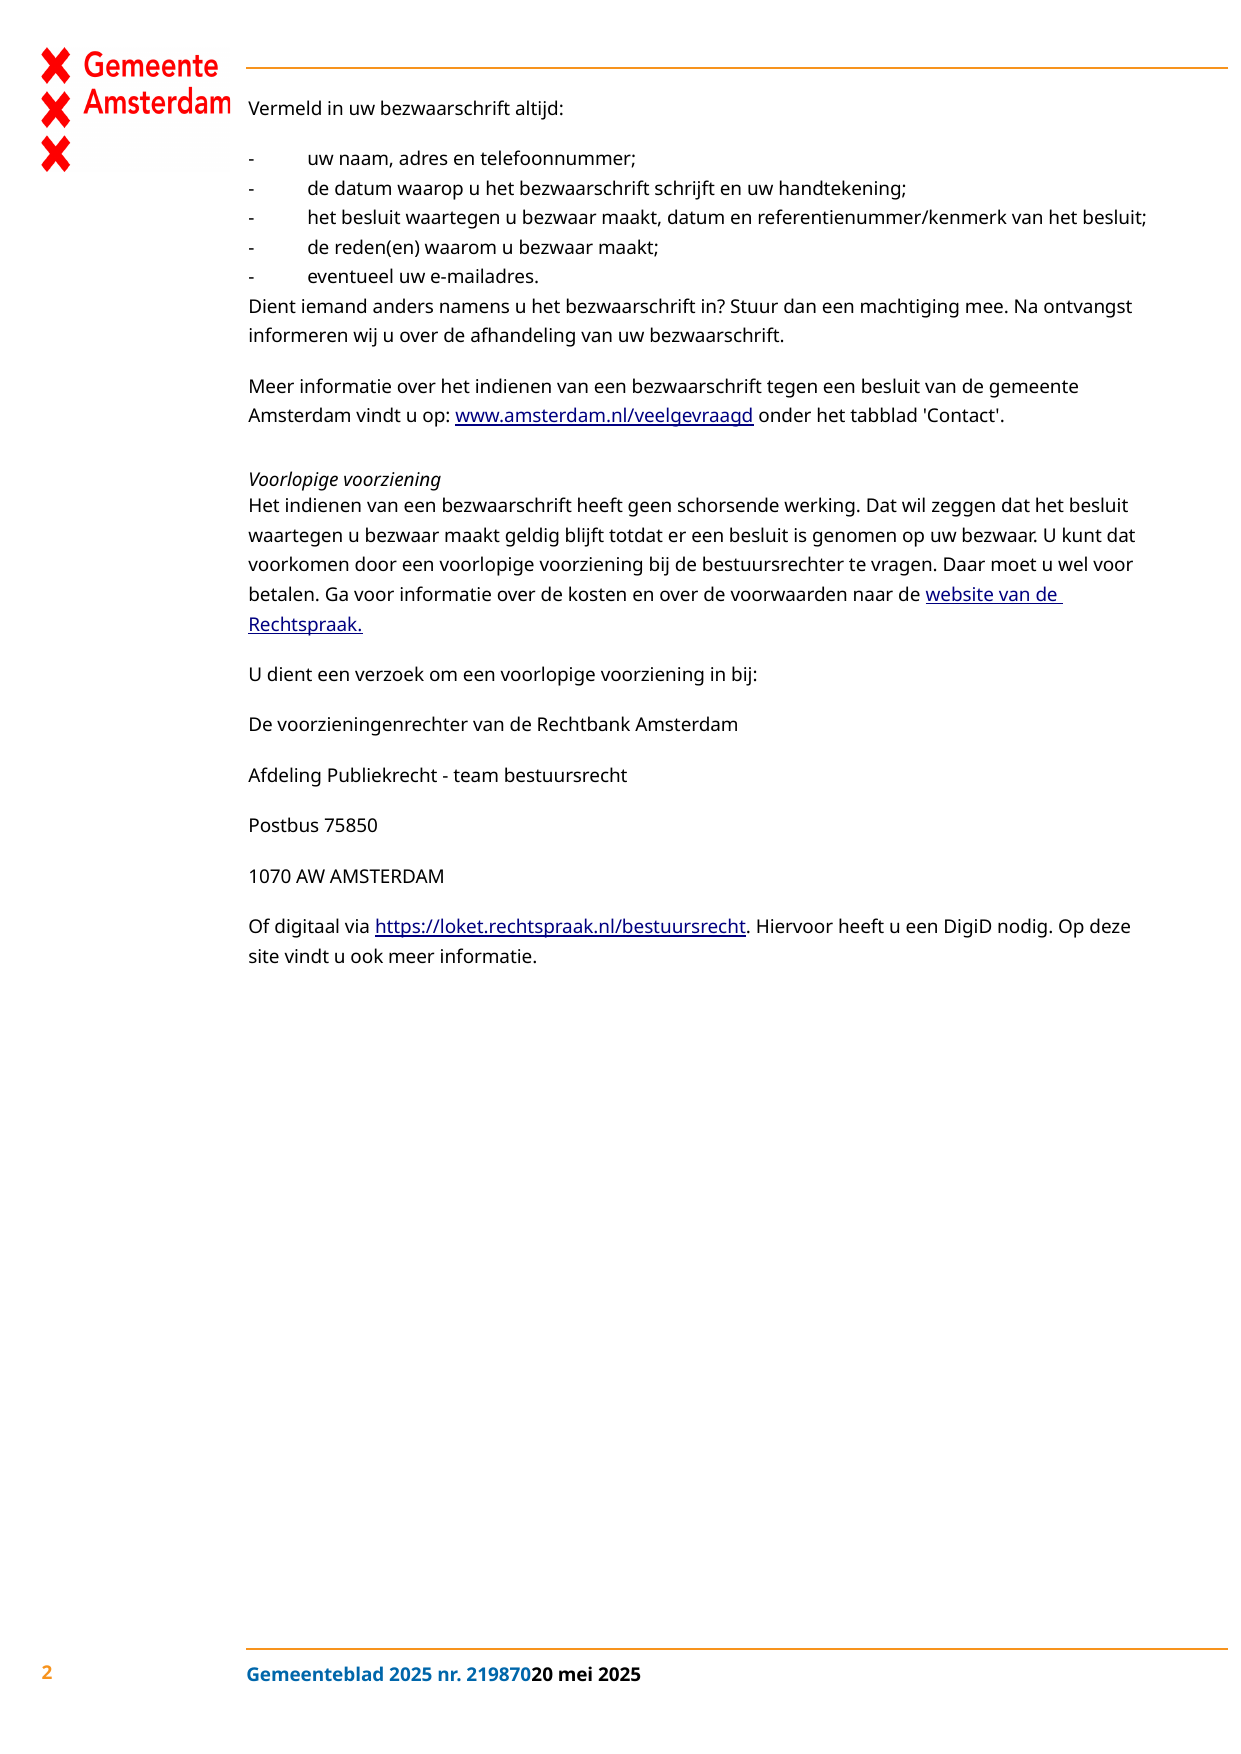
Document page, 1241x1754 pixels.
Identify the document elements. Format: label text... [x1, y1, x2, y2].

text Dient iemand anders namens u het bezwaarschrift in? Stuur dan een machtiging mee. Na ontvangst informeren wij u over de afhandeling van uw bezwaarschrift. [248, 293, 1152, 348]
text Postbus 75850 [248, 812, 1152, 838]
text Meer informatie over het indienen van een bezwaarschrift tegen een besluit van de gemeente Amsterdam vindt u op: www.amsterdam.nl/veelgevraagd onder het tabblad 'Contact'. [248, 373, 1152, 428]
text Vermeld in uw bezwaarschrift altijd: [248, 95, 1152, 121]
text U dient een verzoek om een voorlopige voorziening in bij: [248, 661, 1152, 687]
text De voorzieningenrechter van de Rechtbank Amsterdam [248, 712, 1152, 737]
list eventueel uw e-mailadres. [248, 263, 1152, 289]
text Afdeling Publiekrecht - team bestuursrecht [248, 762, 1152, 788]
text Of digitaal via https://loket.rechtspraak.nl/bestuursrecht. Hiervoor heeft u een DigiD nodig. Op deze site vindt u ook meer informatie. [248, 913, 1152, 968]
text 1070 AW AMSTERDAM [248, 863, 1152, 888]
picture [41, 47, 231, 172]
text Voorlopige voorziening [248, 467, 1152, 492]
list het besluit waartegen u bezwaar maakt, datum en referentienummer/kenmerk van het besluit; [248, 204, 1152, 230]
list de reden(en) waarom u bezwaar maakt; [248, 234, 1152, 260]
list de datum waarop u het bezwaarschrift schrijft en uw handtekening; [248, 175, 1152, 201]
list uw naam, adres en telefoonnummer; [248, 145, 1152, 171]
text Het indienen van een bezwaarschrift heeft geen schorsende werking. Dat wil zeggen dat het besluit waartegen u bezwaar maakt geldig blijft totdat er een besluit is genomen op uw bezwaar. U kunt dat voorkomen door een voorlopige voorziening bij de bestuursrechter te vragen. Daar moet u wel voor betalen. Ga voor informatie over de kosten en over de voorwaarden naar de website van de Rechtspraak. [248, 492, 1152, 636]
